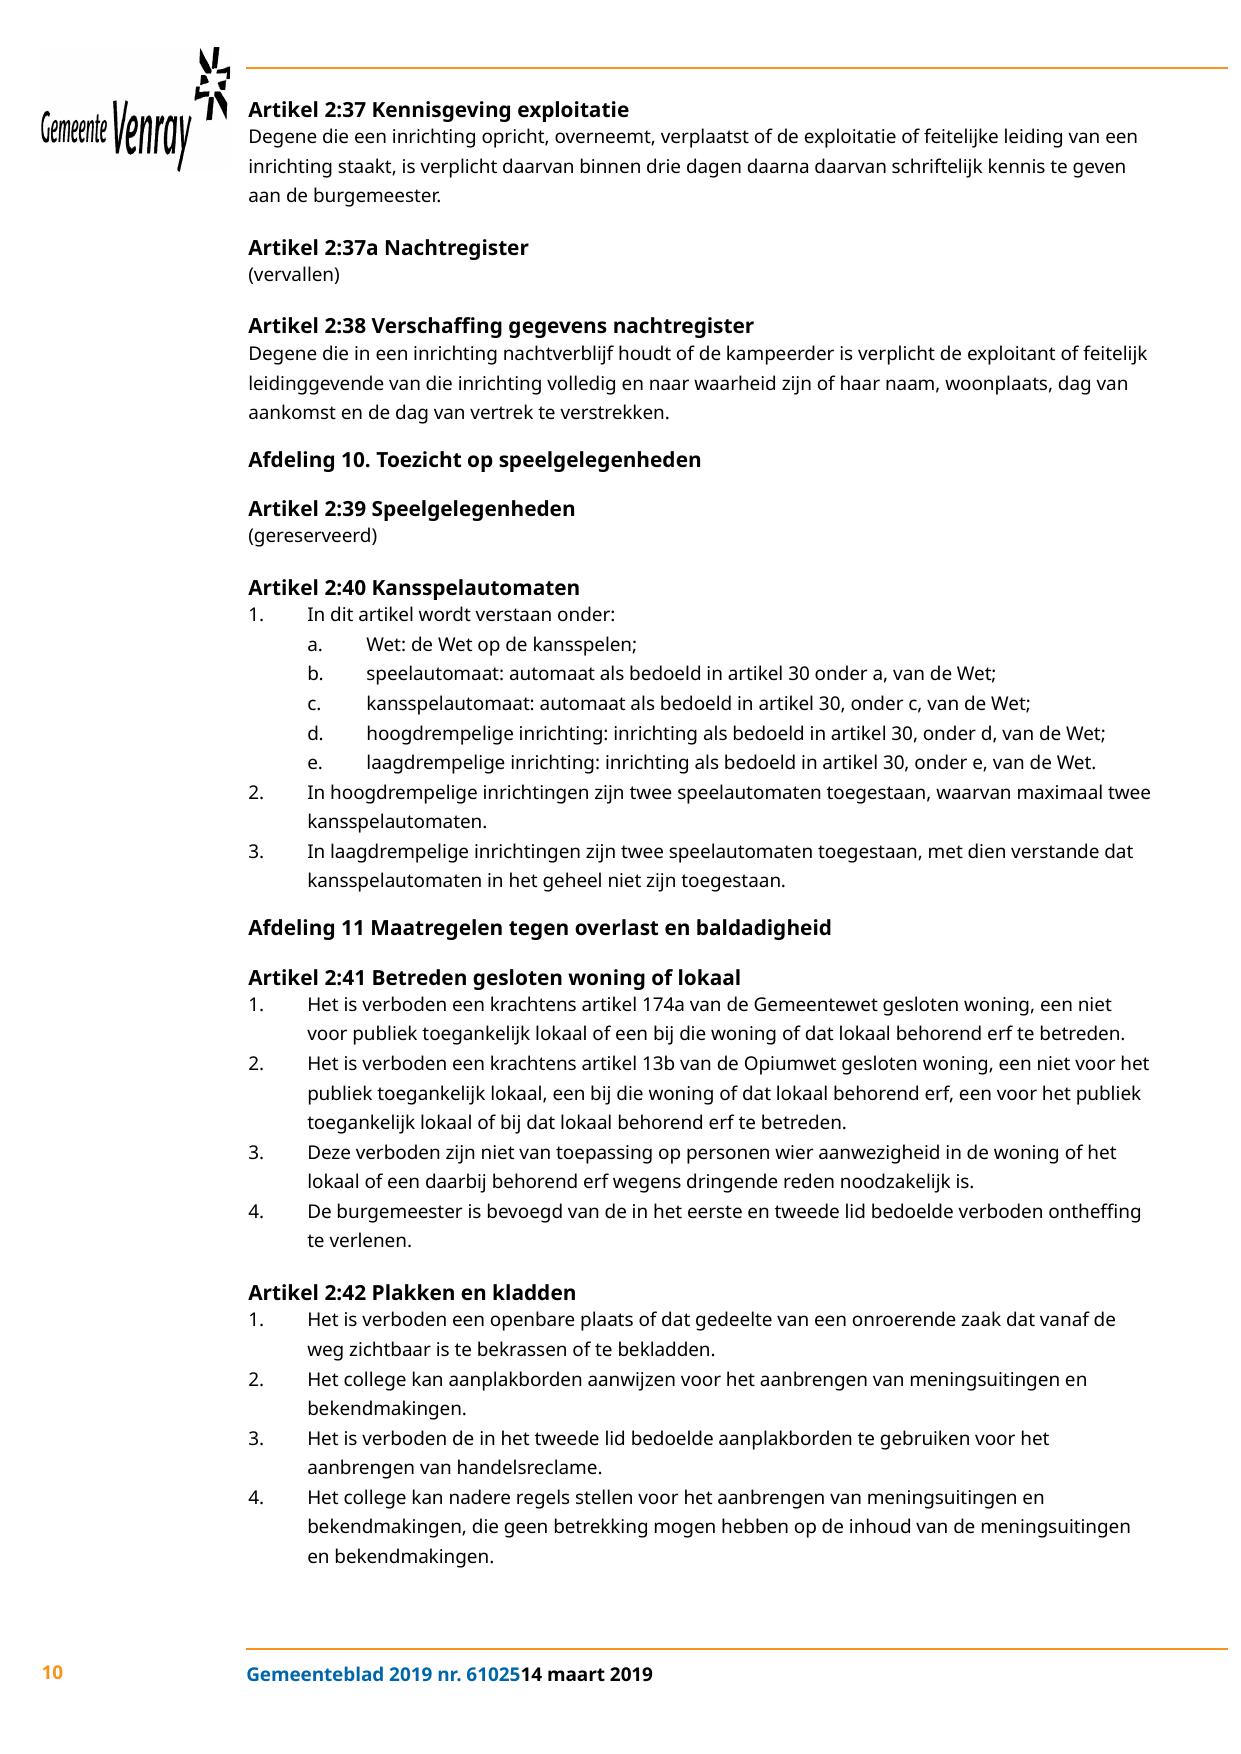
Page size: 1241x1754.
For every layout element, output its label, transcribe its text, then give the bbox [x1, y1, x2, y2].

list Het is verboden een openbare plaats of dat gedeelte van een onroerende zaak dat vanaf de weg zichtbaar is te bekrassen of te bekladden. [248, 1307, 1152, 1362]
text Artikel 2:41 Betreden gesloten woning of lokaal [248, 963, 1152, 991]
list kansspelautomaat: automaat als bedoeld in artikel 30, onder c, van de Wet; [307, 690, 1152, 716]
list In hoogdrempelige inrichtingen zijn twee speelautomaten toegestaan, waarvan maximaal twee kansspelautomaten. [248, 779, 1152, 834]
list De burgemeester is bevoegd van de in het eerste en tweede lid bedoelde verboden ontheffing te verlenen. [248, 1198, 1152, 1253]
list In laagdrempelige inrichtingen zijn twee speelautomaten toegestaan, met dien verstande dat kansspelautomaten in het geheel niet zijn toegestaan. [248, 838, 1152, 893]
text Afdeling 11 Maatregelen tegen overlast en baldadigheid [248, 913, 1152, 942]
list Het is verboden de in het tweede lid bedoelde aanplakborden te gebruiken voor het aanbrengen van handelsreclame. [248, 1425, 1152, 1480]
list Het college kan aanplakborden aanwijzen voor het aanbrengen van meningsuitingen en bekendmakingen. [248, 1366, 1152, 1421]
list Wet: de Wet op de kansspelen; [307, 631, 1152, 657]
text Artikel 2:42 Plakken en kladden [248, 1278, 1152, 1307]
list Het college kan nadere regels stellen voor het aanbrengen van meningsuitingen en bekendmakingen, die geen betrekking mogen hebben op de inhoud van de meningsuitingen en bekendmakingen. [248, 1484, 1152, 1569]
list laagdrempelige inrichting: inrichting als bedoeld in artikel 30, onder e, van de Wet. [307, 749, 1152, 775]
list Het is verboden een krachtens artikel 174a van de Gemeentewet gesloten woning, een niet voor publiek toegankelijk lokaal of een bij die woning of dat lokaal behorend erf te betreden. [248, 991, 1152, 1046]
text Artikel 2:40 Kansspelautomaten [248, 573, 1152, 601]
list Het is verboden een krachtens artikel 13b van de Opiumwet gesloten woning, een niet voor het publiek toegankelijk lokaal, een bij die woning of dat lokaal behorend erf, een voor het publiek toegankelijk lokaal of bij dat lokaal behorend erf te betreden. [248, 1050, 1152, 1135]
text Artikel 2:38 Verschaffing gegevens nachtregister [248, 312, 1152, 340]
text Degene die een inrichting opricht, overneemt, verplaatst of de exploitatie of feitelijke leiding van een inrichting staakt, is verplicht daarvan binnen drie dagen daarna daarvan schriftelijk kennis te geven aan de burgemeester. [248, 123, 1152, 208]
text (vervallen) [248, 261, 1152, 287]
text Artikel 2:37a Nachtregister [248, 233, 1152, 261]
list hoogdrempelige inrichting: inrichting als bedoeld in artikel 30, onder d, van de Wet; [307, 720, 1152, 746]
text (gereserveerd) [248, 523, 1152, 548]
text Degene die in een inrichting nachtverblijf houdt of de kampeerder is verplicht de exploitant of feitelijk leidinggevende van die inrichting volledig en naar waarheid zijn of haar naam, woonplaats, dag van aankomst en de dag van vertrek te verstrekken. [248, 340, 1152, 425]
list Deze verboden zijn niet van toepassing op personen wier aanwezigheid in de woning of het lokaal of een daarbij behorend erf wegens dringende reden noodzakelijk is. [248, 1139, 1152, 1194]
text Afdeling 10. Toezicht op speelgelegenheden [248, 445, 1152, 473]
text Artikel 2:37 Kennisgeving exploitatie [248, 95, 1152, 123]
text Artikel 2:39 Speelgelegenheden [248, 494, 1152, 523]
list speelautomaat: automaat als bedoeld in artikel 30 onder a, van de Wet; [307, 661, 1152, 686]
list In dit artikel wordt verstaan onder: [248, 601, 1152, 627]
picture [41, 47, 231, 172]
